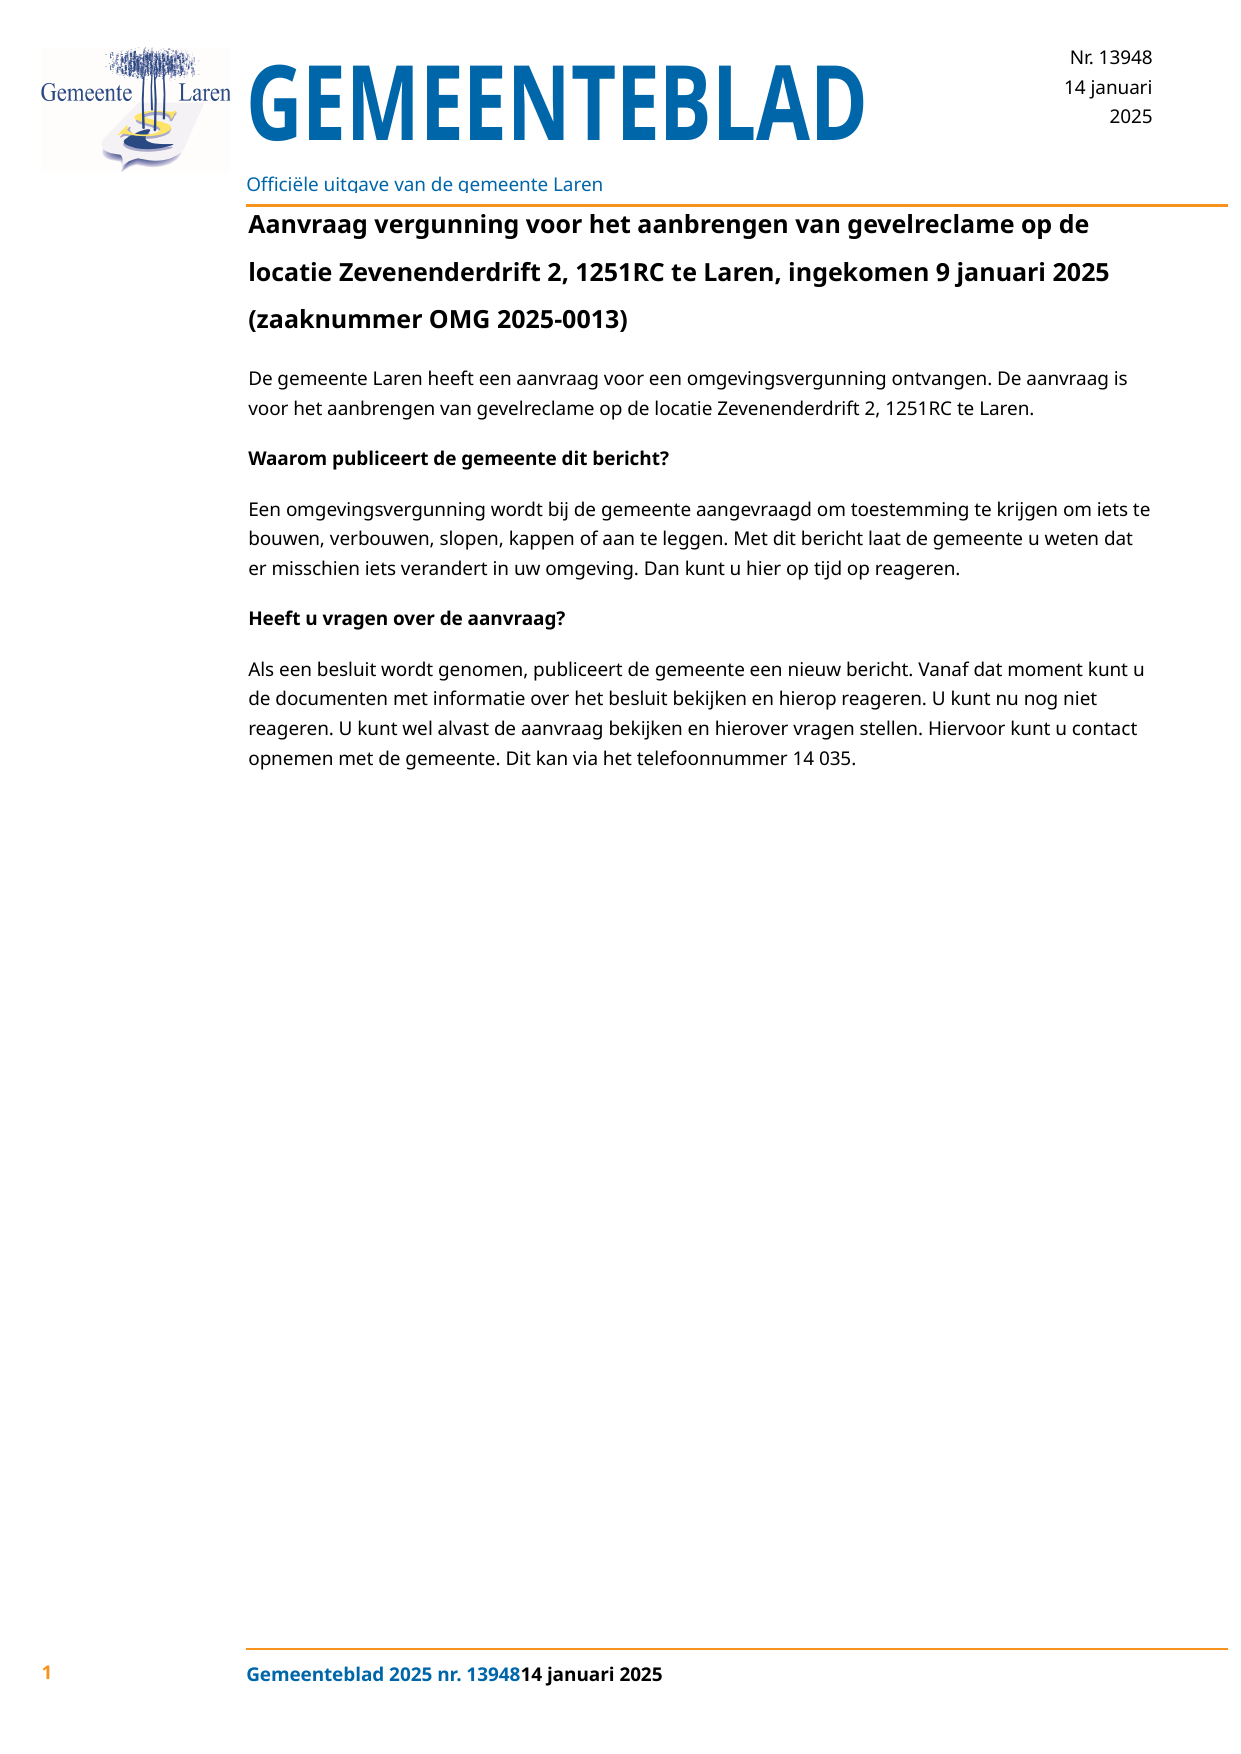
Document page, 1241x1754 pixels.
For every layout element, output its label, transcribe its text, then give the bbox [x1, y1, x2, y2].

text Aanvraag vergunning voor het aanbrengen van gevelreclame op de locatie Zevenenderdrift 2, 1251RC te Laren, ingekomen 9 januari 2025 (zaaknummer OMG 2025-0013) [248, 207, 1152, 336]
text Heeft u vragen over de aanvraag? [248, 606, 1152, 631]
picture [41, 47, 231, 172]
text Waarom publiceert de gemeente dit bericht? [248, 446, 1152, 471]
text Een omgevingsvergunning wordt bij de gemeente aangevraagd om toestemming te krijgen om iets te bouwen, verbouwen, slopen, kappen of aan te leggen. Met dit bericht laat de gemeente u weten dat er misschien iets verandert in uw omgeving. Dan kunt u hier op tijd op reageren. [248, 496, 1152, 581]
text Als een besluit wordt genomen, publiceert de gemeente een nieuw bericht. Vanaf dat moment kunt u de documenten met informatie over het besluit bekijken en hierop reageren. U kunt nu nog niet reageren. U kunt wel alvast de aanvraag bekijken en hierover vragen stellen. Hiervoor kunt u contact opnemen met de gemeente. Dit kan via het telefoonnummer 14 035. [248, 656, 1152, 770]
text De gemeente Laren heeft een aanvraag voor een omgevingsvergunning ontvangen. De aanvraag is voor het aanbrengen van gevelreclame op de locatie Zevenenderdrift 2, 1251RC te Laren. [248, 366, 1152, 421]
